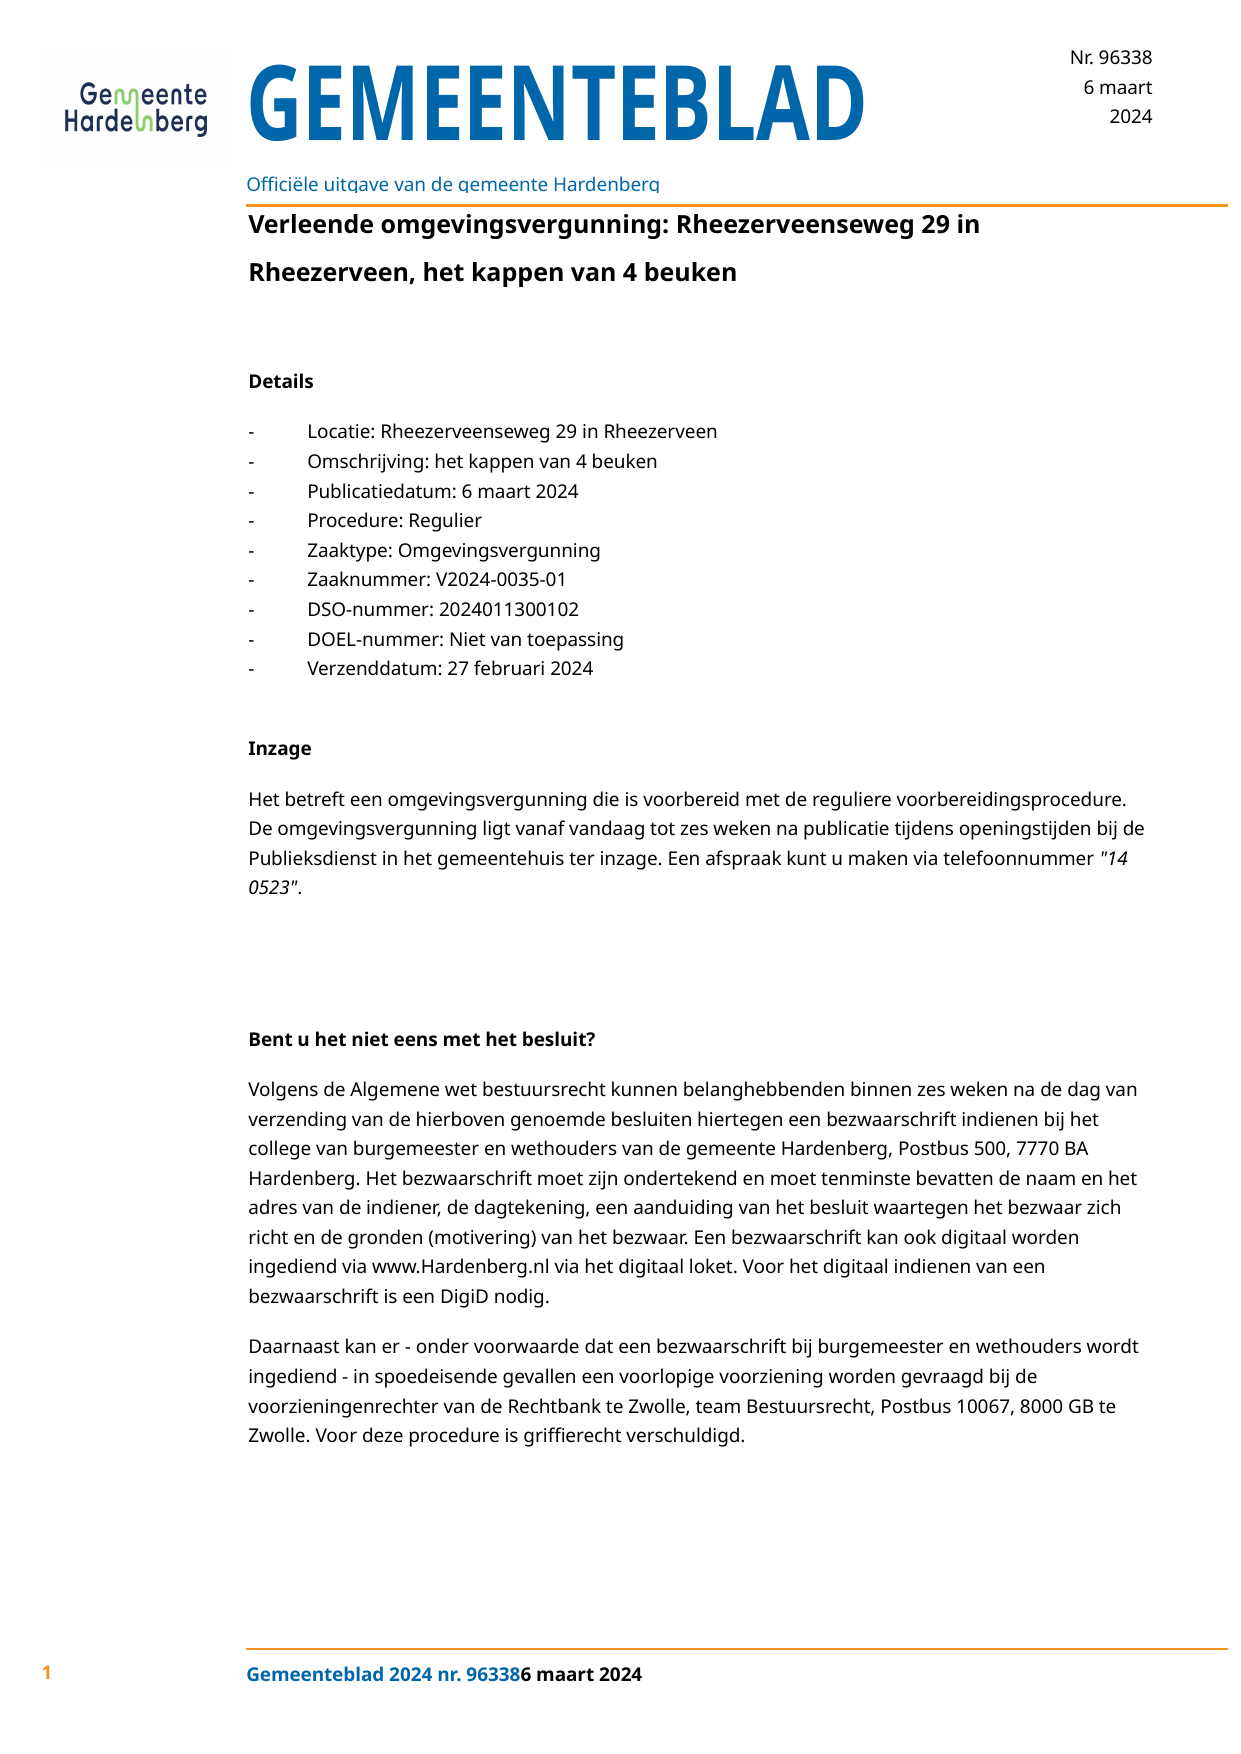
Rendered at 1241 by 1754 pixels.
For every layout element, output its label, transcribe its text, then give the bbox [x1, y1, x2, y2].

list Procedure: Regulier [248, 507, 1152, 533]
text Daarnaast kan er - onder voorwaarde dat een bezwaarschrift bij burgemeester en wethouders wordt ingediend - in spoedeisende gevallen een voorlopige voorziening worden gevraagd bij de voorzieningenrechter van de Rechtbank te Zwolle, team Bestuursrecht, Postbus 10067, 8000 GB te Zwolle. Voor deze procedure is griffierecht verschuldigd. [248, 1334, 1152, 1448]
list Omschrijving: het kappen van 4 beuken [248, 448, 1152, 474]
text Het betreft een omgevingsvergunning die is voorbereid met de reguliere voorbereidingsprocedure. De omgevingsvergunning ligt vanaf vandaag tot zes weken na publicatie tijdens openingstijden bij de Publieksdienst in het gemeentehuis ter inzage. Een afspraak kunt u maken via telefoonnummer "14 0523". [248, 786, 1152, 900]
picture [41, 47, 231, 172]
text Verleende omgevingsvergunning: Rheezerveenseweg 29 in Rheezerveen, het kappen van 4 beuken [248, 207, 1152, 288]
text Details [248, 368, 1152, 394]
text Volgens de Algemene wet bestuursrecht kunnen belanghebbenden binnen zes weken na de dag van verzending van de hierboven genoemde besluiten hiertegen een bezwaarschrift indienen bij het college van burgemeester en wethouders van de gemeente Hardenberg, Postbus 500, 7770 BA Hardenberg. Het bezwaarschrift moet zijn ondertekend en moet tenminste bevatten de naam en het adres van de indiener, de dagtekening, een aanduiding van het besluit waartegen het bezwaar zich richt en de gronden (motivering) van het bezwaar. Een bezwaarschrift kan ook digitaal worden ingediend via www.Hardenberg.nl via het digitaal loket. Voor het digitaal indienen van een bezwaarschrift is een DigiD nodig. [248, 1076, 1152, 1309]
list Zaaknummer: V2024-0035-01 [248, 567, 1152, 592]
list Publicatiedatum: 6 maart 2024 [248, 478, 1152, 504]
list DOEL-nummer: Niet van toepassing [248, 626, 1152, 652]
text Inzage [248, 735, 1152, 761]
list Zaaktype: Omgevingsvergunning [248, 537, 1152, 563]
list DSO-nummer: 2024011300102 [248, 596, 1152, 622]
text Bent u het niet eens met het besluit? [248, 1026, 1152, 1052]
list Locatie: Rheezerveenseweg 29 in Rheezerveen [248, 419, 1152, 444]
list Verzenddatum: 27 februari 2024 [248, 655, 1152, 681]
